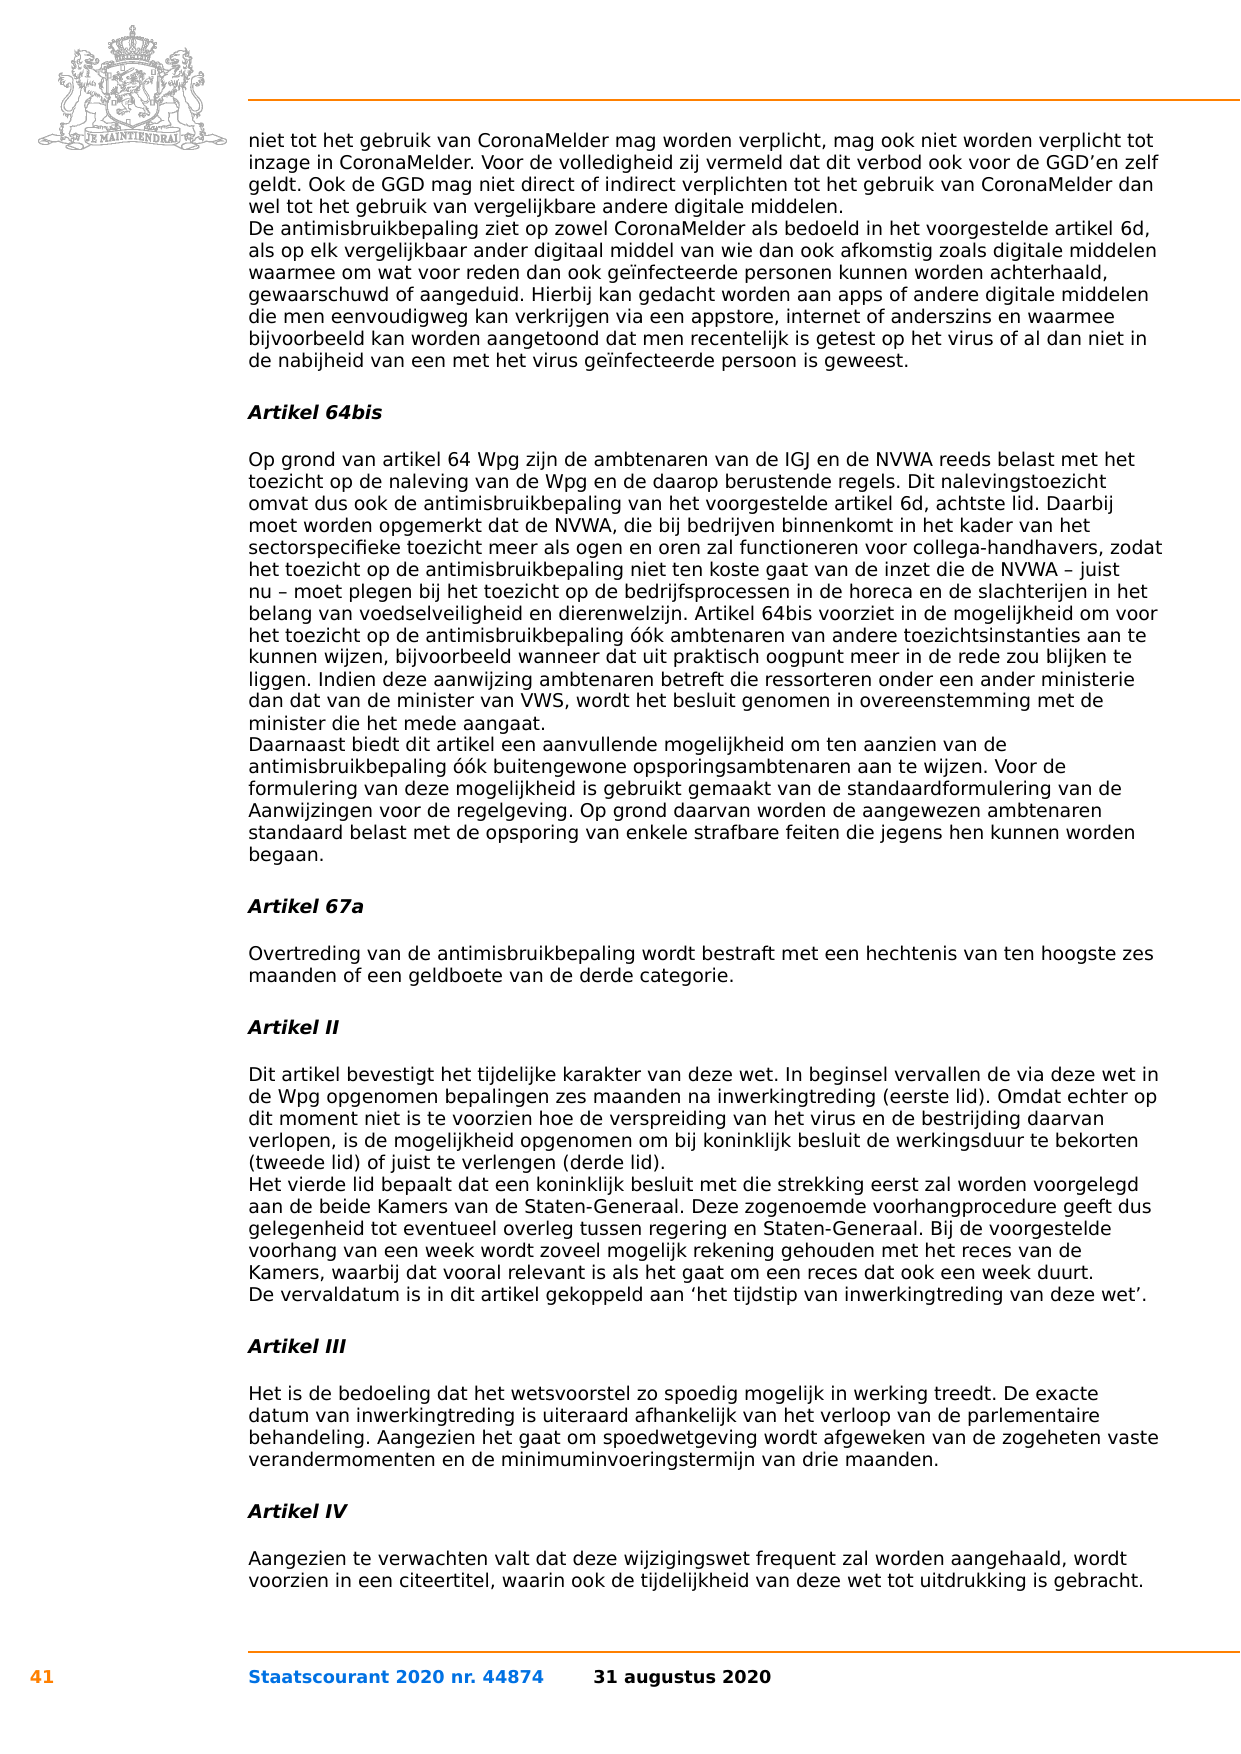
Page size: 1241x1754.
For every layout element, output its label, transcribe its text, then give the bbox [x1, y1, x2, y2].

text niet tot het gebruik van CoronaMelder mag worden verplicht, mag ook niet worden verplicht tot inzage in CoronaMelder. Voor de volledigheid zij vermeld dat dit verbod ook voor de GGD’en zelf geldt. Ook de GGD mag niet direct of indirect verplichten tot het gebruik van CoronaMelder dan wel tot het gebruik van vergelijkbare andere digitale middelen. [248, 130, 1163, 218]
picture [38, 25, 227, 150]
text Het vierde lid bepaalt dat een koninklijk besluit met die strekking eerst zal worden voorgelegd aan de beide Kamers van de Staten-Generaal. Deze zogenoemde voorhangprocedure geeft dus gelegenheid tot eventueel overleg tussen regering en Staten-Generaal. Bij de voorgestelde voorhang van een week wordt zoveel mogelijk rekening gehouden met het reces van de Kamers, waarbij dat vooral relevant is als het gaat om een reces dat ook een week duurt. [248, 1174, 1163, 1284]
text Dit artikel bevestigt het tijdelijke karakter van deze wet. In beginsel vervallen de via deze wet in de Wpg opgenomen bepalingen zes maanden na inwerkingtreding (eerste lid). Omdat echter op dit moment niet is te voorzien hoe de verspreiding van het virus en de bestrijding daarvan verlopen, is de mogelijkheid opgenomen om bij koninklijk besluit de werkingsduur te bekorten (tweede lid) of juist te verlengen (derde lid). [248, 1064, 1163, 1174]
text Aangezien te verwachten valt dat deze wijzigingswet frequent zal worden aangehaald, wordt voorzien in een citeertitel, waarin ook de tijdelijkheid van deze wet tot uitdrukking is gebracht. [248, 1548, 1163, 1592]
subtitle Artikel IV [248, 1501, 1163, 1523]
text Daarnaast biedt dit artikel een aanvullende mogelijkheid om ten aanzien van de antimisbruikbepaling óók buitengewone opsporingsambtenaren aan te wijzen. Voor de formulering van deze mogelijkheid is gebruikt gemaakt van de standaardformulering van de Aanwijzingen voor de regelgeving. Op grond daarvan worden de aangewezen ambtenaren standaard belast met de opsporing van enkele strafbare feiten die jegens hen kunnen worden begaan. [248, 734, 1163, 866]
text Op grond van artikel 64 Wpg zijn de ambtenaren van de IGJ en de NVWA reeds belast met het toezicht op de naleving van de Wpg en de daarop berustende regels. Dit nalevingstoezicht omvat dus ook de antimisbruikbepaling van het voorgestelde artikel 6d, achtste lid. Daarbij moet worden opgemerkt dat de NVWA, die bij bedrijven binnenkomt in het kader van het sectorspecifieke toezicht meer als ogen en oren zal functioneren voor collega-handhavers, zodat het toezicht op de antimisbruikbepaling niet ten koste gaat van de inzet die de NVWA – juist nu – moet plegen bij het toezicht op de bedrijfsprocessen in de horeca en de slachterijen in het belang van voedselveiligheid en dierenwelzijn. Artikel 64bis voorziet in de mogelijkheid om voor het toezicht op de antimisbruikbepaling óók ambtenaren van andere toezichtsinstanties aan te kunnen wijzen, bijvoorbeeld wanneer dat uit praktisch oogpunt meer in de rede zou blijken te liggen. Indien deze aanwijzing ambtenaren betreft die ressorteren onder een ander ministerie dan dat van de minister van VWS, wordt het besluit genomen in overeenstemming met de minister die het mede aangaat. [248, 449, 1163, 734]
text Het is de bedoeling dat het wetsvoorstel zo spoedig mogelijk in werking treedt. De exacte datum van inwerkingtreding is uiteraard afhankelijk van het verloop van de parlementaire behandeling. Aangezien het gaat om spoedwetgeving wordt afgeweken van de zogeheten vaste verandermomenten en de minimuminvoeringstermijn van drie maanden. [248, 1383, 1163, 1471]
subtitle Artikel II [248, 1017, 1163, 1039]
subtitle Artikel 64bis [248, 402, 1163, 424]
text De vervaldatum is in dit artikel gekoppeld aan ‘het tijdstip van inwerkingtreding van deze wet’. [248, 1284, 1163, 1306]
subtitle Artikel 67a [248, 896, 1163, 918]
text De antimisbruikbepaling ziet op zowel CoronaMelder als bedoeld in het voorgestelde artikel 6d, als op elk vergelijkbaar ander digitaal middel van wie dan ook afkomstig zoals digitale middelen waarmee om wat voor reden dan ook geïnfecteerde personen kunnen worden achterhaald, gewaarschuwd of aangeduid. Hierbij kan gedacht worden aan apps of andere digitale middelen die men eenvoudigweg kan verkrijgen via een appstore, internet of anderszins en waarmee bijvoorbeeld kan worden aangetoond dat men recentelijk is getest op het virus of al dan niet in de nabijheid van een met het virus geïnfecteerde persoon is geweest. [248, 218, 1163, 372]
text Overtreding van de antimisbruikbepaling wordt bestraft met een hechtenis van ten hoogste zes maanden of een geldboete van de derde categorie. [248, 943, 1163, 987]
subtitle Artikel III [248, 1336, 1163, 1358]
